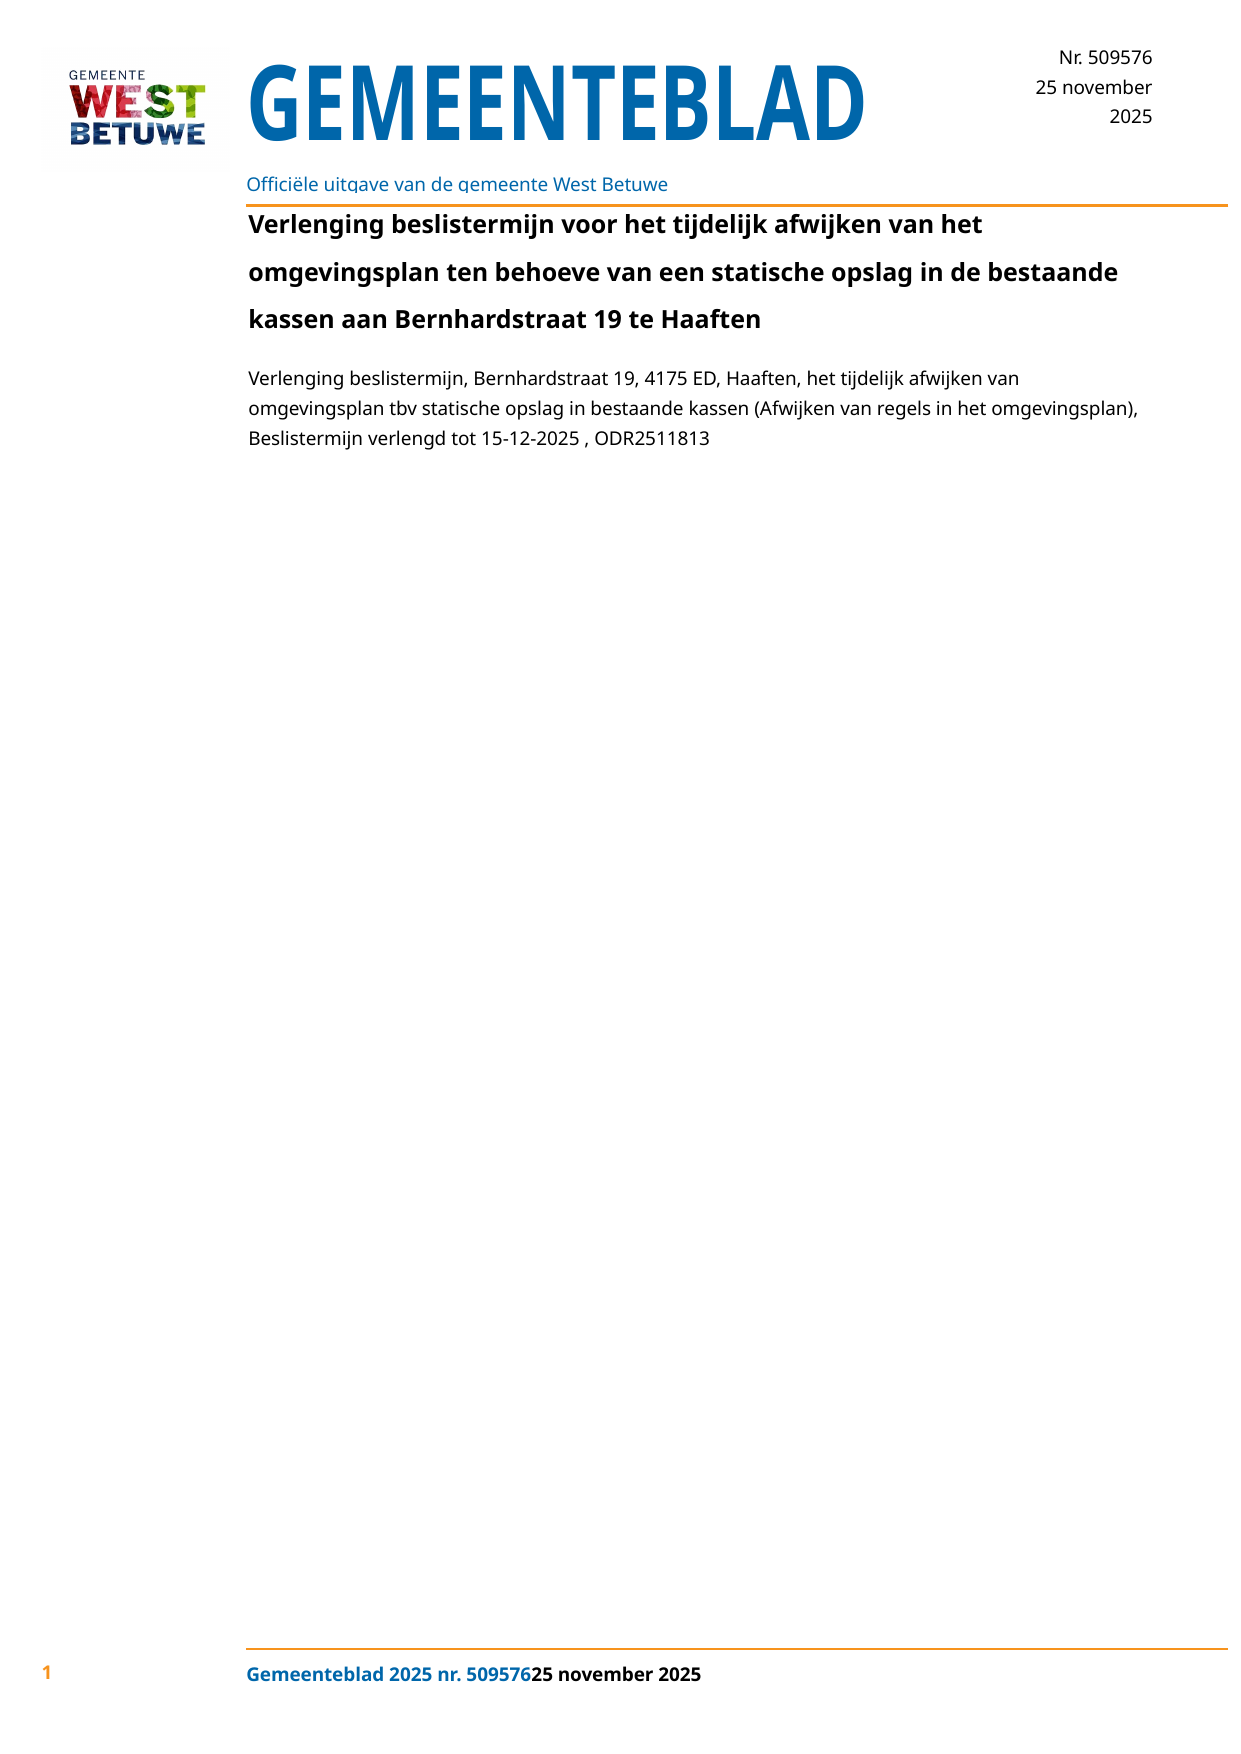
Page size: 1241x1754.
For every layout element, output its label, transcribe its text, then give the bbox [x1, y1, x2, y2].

picture [41, 47, 231, 172]
text Verlenging beslistermijn, Bernhardstraat 19, 4175 ED, Haaften, het tijdelijk afwijken van omgevingsplan tbv statische opslag in bestaande kassen (Afwijken van regels in het omgevingsplan), Beslistermijn verlengd tot 15-12-2025 , ODR2511813 [248, 366, 1152, 450]
text Verlenging beslistermijn voor het tijdelijk afwijken van het omgevingsplan ten behoeve van een statische opslag in de bestaande kassen aan Bernhardstraat 19 te Haaften [248, 207, 1152, 336]
